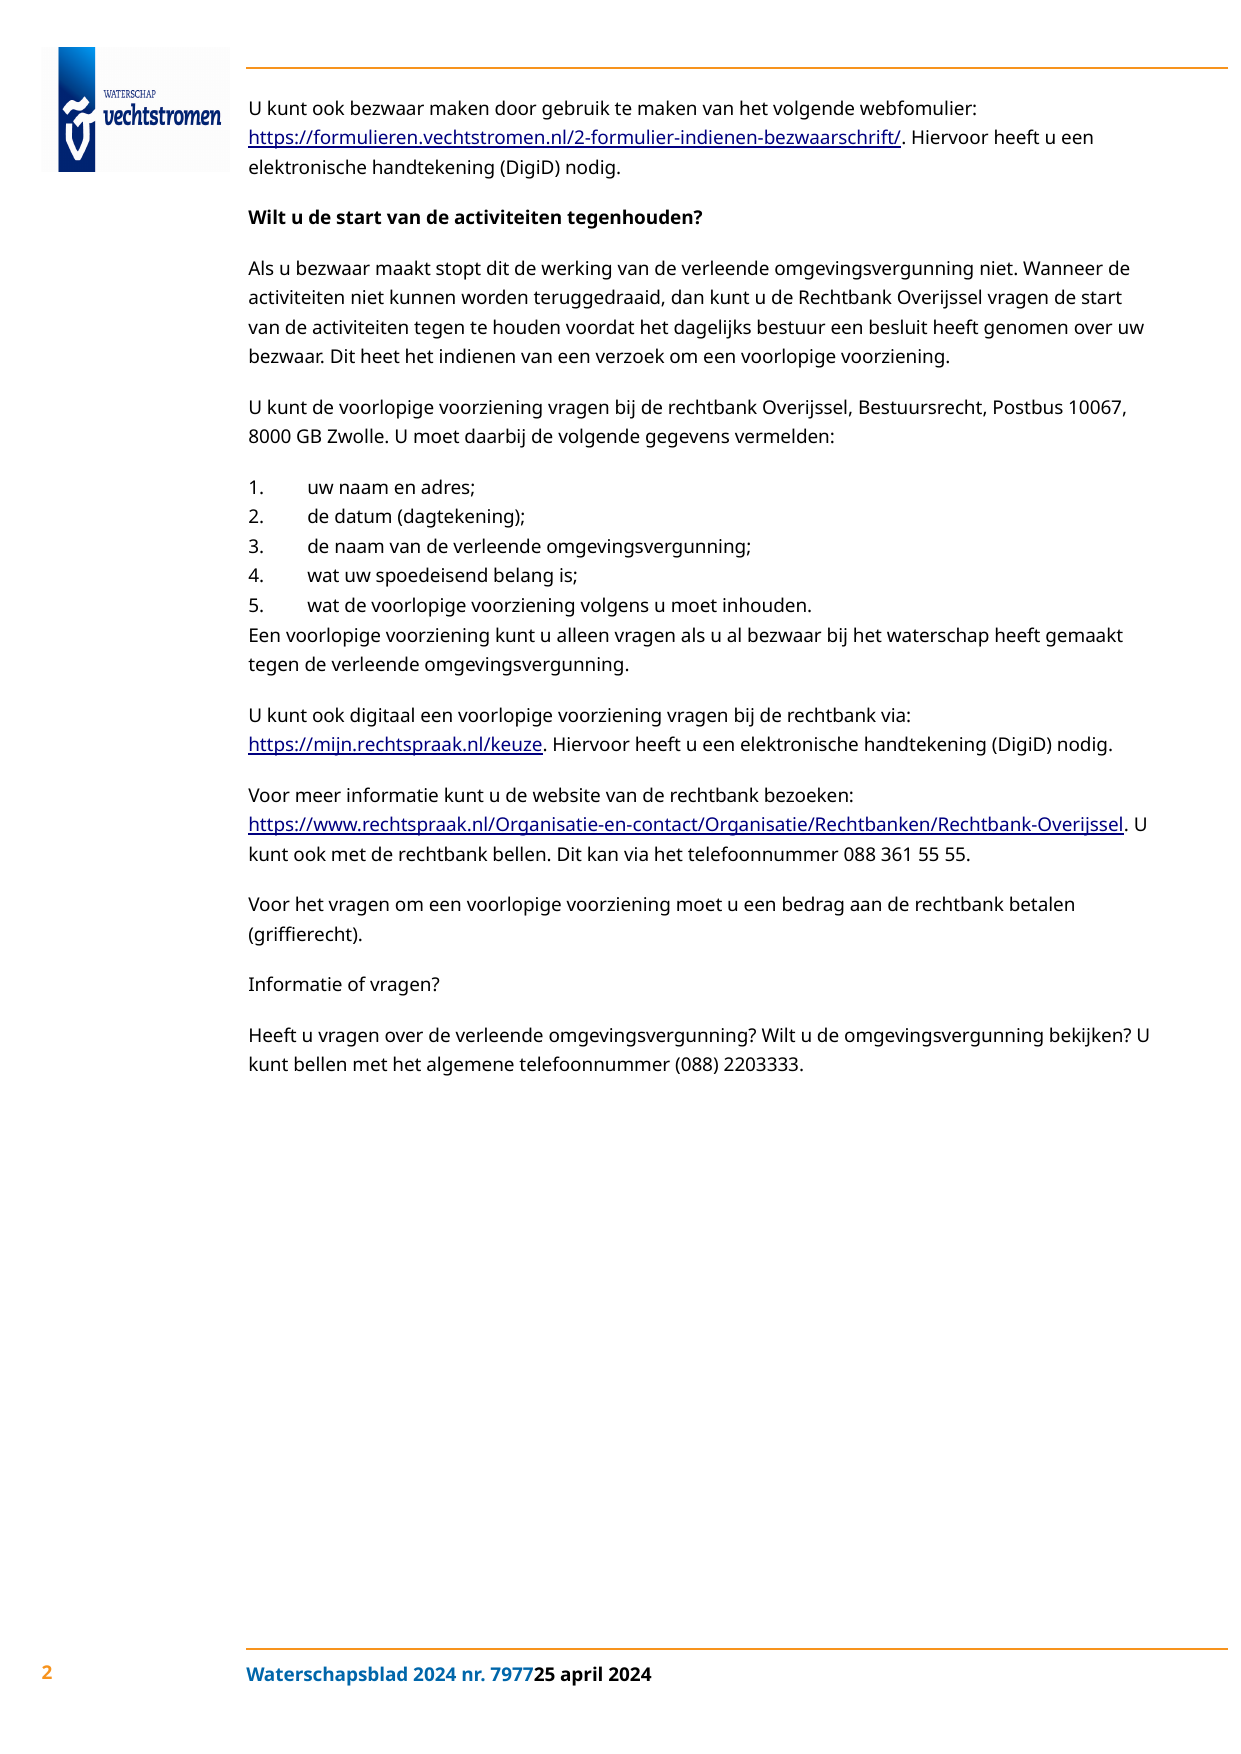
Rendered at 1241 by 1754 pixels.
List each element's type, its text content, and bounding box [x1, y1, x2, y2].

list wat uw spoedeisend belang is; [248, 563, 1152, 588]
text Een voorlopige voorziening kunt u alleen vragen als u al bezwaar bij het waterschap heeft gemaakt tegen de verleende omgevingsvergunning. [248, 622, 1152, 677]
list de naam van de verleende omgevingsvergunning; [248, 533, 1152, 559]
text Voor het vragen om een voorlopige voorziening moet u een bedrag aan de rechtbank betalen (griffierecht). [248, 891, 1152, 947]
text Heeft u vragen over de verleende omgevingsvergunning? Wilt u de omgevingsvergunning bekijken? U kunt bellen met het algemene telefoonnummer (088) 2203333. [248, 1022, 1152, 1077]
picture [41, 47, 231, 172]
list uw naam en adres; [248, 474, 1152, 500]
list de datum (dagtekening); [248, 503, 1152, 529]
text U kunt de voorlopige voorziening vragen bij de rechtbank Overijssel, Bestuursrecht, Postbus 10067, 8000 GB Zwolle. U moet daarbij de volgende gegevens vermelden: [248, 394, 1152, 449]
text Als u bezwaar maakt stopt dit de werking van de verleende omgevingsvergunning niet. Wanneer de activiteiten niet kunnen worden teruggedraaid, dan kunt u de Rechtbank Overijssel vragen de start van de activiteiten tegen te houden voordat het dagelijks bestuur een besluit heeft genomen over uw bezwaar. Dit heet het indienen van een verzoek om een voorlopige voorziening. [248, 255, 1152, 369]
text U kunt ook bezwaar maken door gebruik te maken van het volgende webfomulier: https://formulieren.vechtstromen.nl/2-formulier-indienen-bezwaarschrift/. Hiervoor heeft u een elektronische handtekening (DigiD) nodig. [248, 95, 1152, 180]
text Informatie of vragen? [248, 971, 1152, 997]
list wat de voorlopige voorziening volgens u moet inhouden. [248, 592, 1152, 618]
text Voor meer informatie kunt u de website van de rechtbank bezoeken: https://www.rechtspraak.nl/Organisatie-en-contact/Organisatie/Rechtbanken/Rechtbank-Overijssel. U kunt ook met de rechtbank bellen. Dit kan via het telefoonnummer 088 361 55 55. [248, 782, 1152, 867]
text U kunt ook digitaal een voorlopige voorziening vragen bij de rechtbank via: https://mijn.rechtspraak.nl/keuze. Hiervoor heeft u een elektronische handtekening (DigiD) nodig. [248, 702, 1152, 757]
text Wilt u de start van de activiteiten tegenhouden? [248, 204, 1152, 230]
